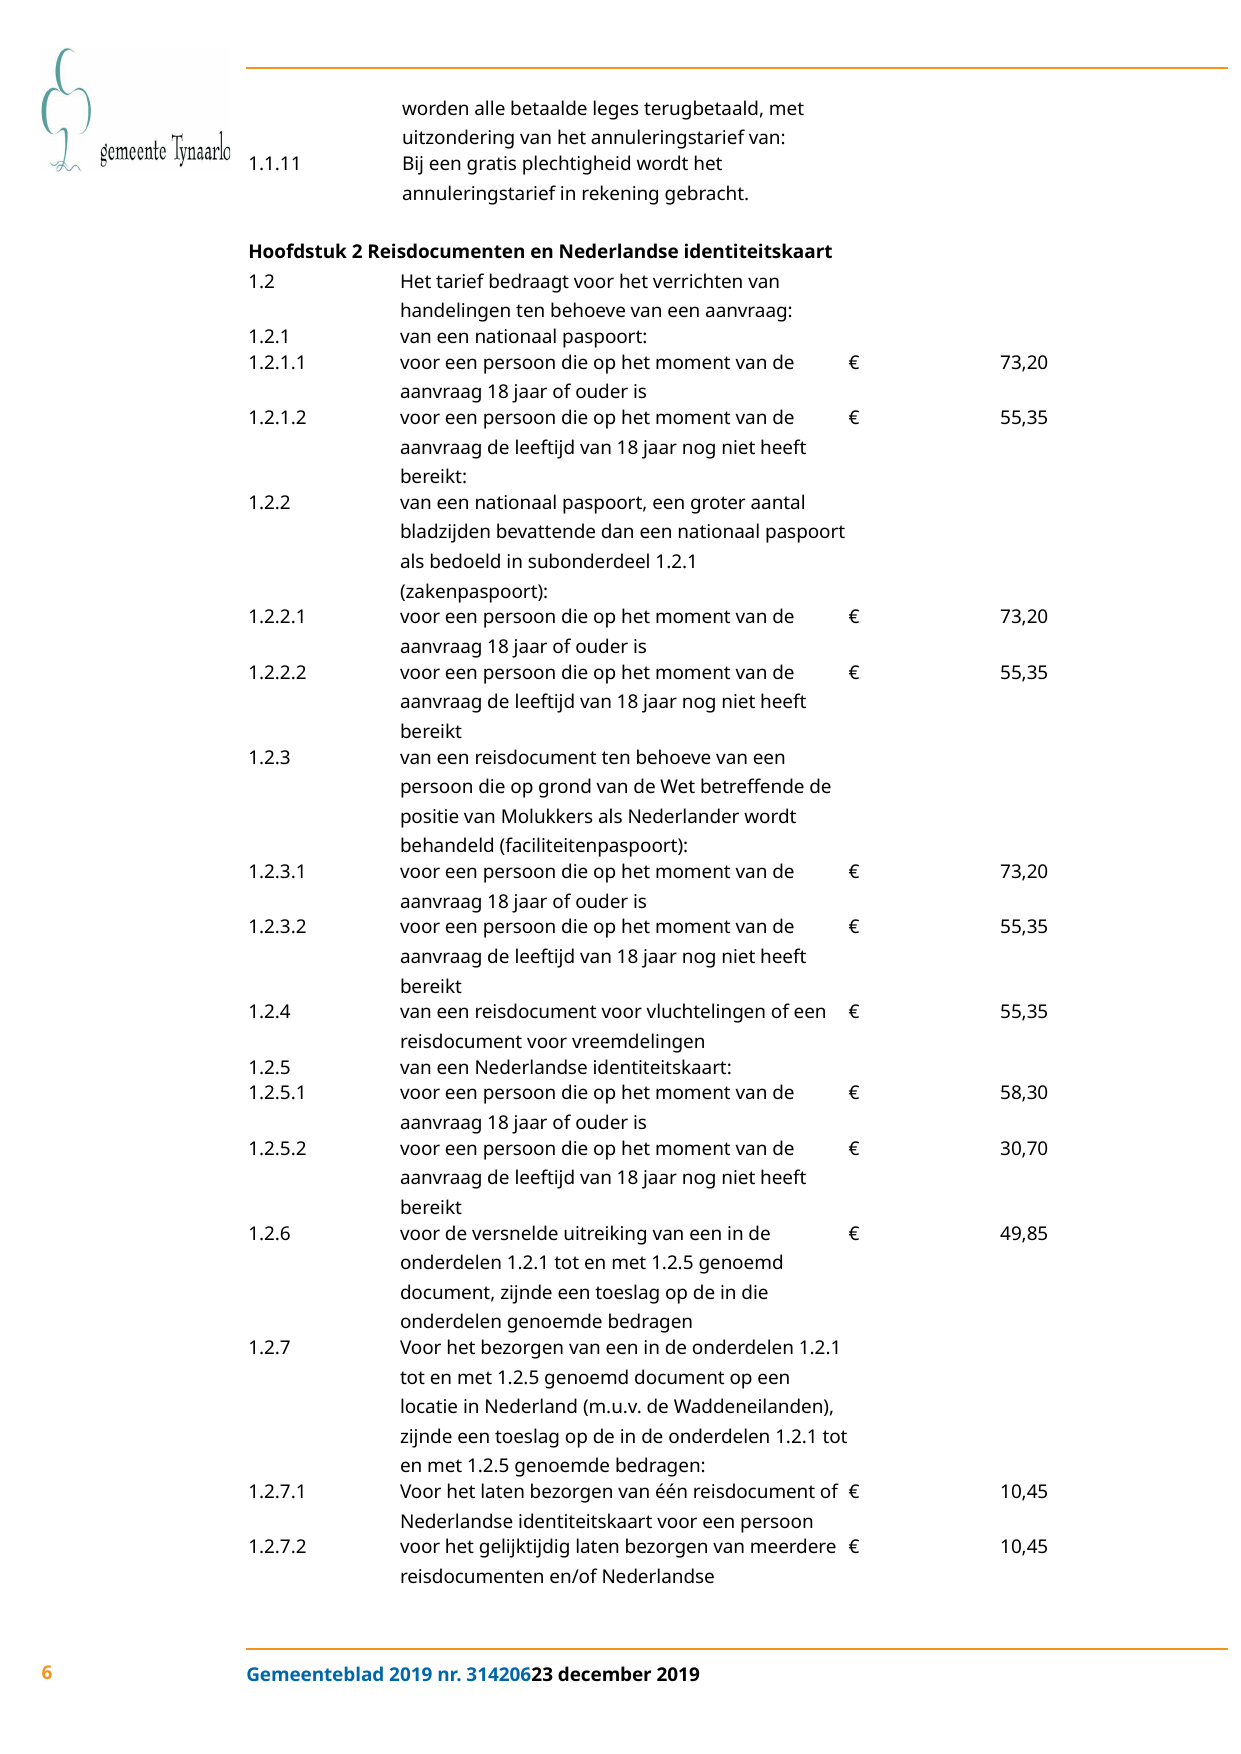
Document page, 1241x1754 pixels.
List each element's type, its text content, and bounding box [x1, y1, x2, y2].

table_cell 1.2.2.2 [248, 659, 400, 744]
table_cell 1.2.1.1 [248, 349, 400, 404]
table_cell € [848, 999, 1000, 1054]
table_cell voor een persoon die op het moment van de aanvraag 18 jaar of ouder is [400, 604, 848, 659]
table_cell € [848, 604, 1000, 659]
table_cell voor een persoon die op het moment van de aanvraag 18 jaar of ouder is [400, 1080, 848, 1135]
table_cell € [848, 349, 1000, 404]
table_cell voor een persoon die op het moment van de aanvraag 18 jaar of ouder is [400, 858, 848, 914]
table_cell 55,35 [1000, 659, 1152, 744]
picture [41, 47, 231, 172]
table_cell van een Nederlandse identiteitskaart: [400, 1054, 848, 1079]
table_cell Voor het bezorgen van een in de onderdelen 1.2.1 tot en met 1.2.5 genoemd document op een locatie in Nederland (m.u.v. de Waddeneilanden), zijnde een toeslag op de in de onderdelen 1.2.1 tot en met 1.2.5 genoemde bedragen: [400, 1334, 848, 1478]
table_cell voor een persoon die op het moment van de aanvraag de leeftijd van 18 jaar nog niet heeft bereikt [400, 1135, 848, 1220]
table_header 1.2 [248, 268, 400, 323]
table_cell 1.2.1 [248, 323, 400, 349]
table_cell [844, 150, 998, 205]
table_cell 1.2.2.1 [248, 604, 400, 659]
table_cell van een reisdocument ten behoeve van een persoon die op grond van de Wet betreffende de positie van Molukkers als Nederlander wordt behandeld (faciliteitenpaspoort): [400, 744, 848, 858]
table_cell Voor het laten bezorgen van één reisdocument of Nederlandse identiteitskaart voor een persoon [400, 1478, 848, 1534]
table_cell [248, 95, 402, 150]
table_cell 1.2.3 [248, 744, 400, 858]
table_cell 1.1.11 [248, 150, 402, 205]
table_cell voor een persoon die op het moment van de aanvraag de leeftijd van 18 jaar nog niet heeft bereikt [400, 914, 848, 998]
table_header [848, 268, 1000, 323]
table_cell 1.2.6 [248, 1220, 400, 1334]
table_cell € [848, 404, 1000, 489]
table_header [1000, 268, 1152, 323]
table_cell 30,70 [1000, 1135, 1152, 1220]
table_cell 1.2.2 [248, 489, 400, 604]
text Hoofdstuk 2 Reisdocumenten en Nederlandse identiteitskaart [248, 238, 1152, 264]
table_cell voor het gelijktijdig laten bezorgen van meerdere reisdocumenten en/of Nederlandse [400, 1534, 848, 1589]
table_cell € [848, 914, 1000, 998]
table_cell [1000, 1054, 1152, 1079]
table_cell [848, 1334, 1000, 1478]
table_cell 55,35 [1000, 404, 1152, 489]
table_cell 1.2.4 [248, 999, 400, 1054]
table_cell van een nationaal paspoort, een groter aantal bladzijden bevattende dan een nationaal paspoort als bedoeld in subonderdeel 1.2.1 (zakenpaspoort): [400, 489, 848, 604]
table_cell € [848, 1478, 1000, 1534]
table_cell € [848, 1135, 1000, 1220]
table_cell 1.2.1.2 [248, 404, 400, 489]
table_cell 55,35 [1000, 999, 1152, 1054]
table_cell 1.2.7.2 [248, 1534, 400, 1589]
table_cell 73,20 [1000, 349, 1152, 404]
table_cell 55,35 [1000, 914, 1152, 998]
table_cell Bij een gratis plechtigheid wordt het annuleringstarief in rekening gebracht. [402, 150, 844, 205]
table_cell [848, 744, 1000, 858]
table_cell [1000, 744, 1152, 858]
table_cell 1.2.5.1 [248, 1080, 400, 1135]
table_cell [848, 489, 1000, 604]
table_cell € [848, 858, 1000, 914]
table_cell 73,20 [1000, 858, 1152, 914]
table_cell 1.2.3.1 [248, 858, 400, 914]
table_cell 1.2.5.2 [248, 1135, 400, 1220]
table_cell [1000, 323, 1152, 349]
table_cell 49,85 [1000, 1220, 1152, 1334]
table_cell [844, 95, 998, 150]
table_cell € [848, 1220, 1000, 1334]
table_cell 73,20 [1000, 604, 1152, 659]
table_cell [848, 323, 1000, 349]
table_cell € [848, 1534, 1000, 1589]
table_cell [998, 150, 1152, 205]
table_cell 10,45 [1000, 1478, 1152, 1534]
table_cell € [848, 659, 1000, 744]
table_cell [1000, 489, 1152, 604]
table_cell 10,45 [1000, 1534, 1152, 1589]
table_cell [848, 1054, 1000, 1079]
table_cell voor een persoon die op het moment van de aanvraag 18 jaar of ouder is [400, 349, 848, 404]
table_cell voor de versnelde uitreiking van een in de onderdelen 1.2.1 tot en met 1.2.5 genoemd document, zijnde een toeslag op de in die onderdelen genoemde bedragen [400, 1220, 848, 1334]
table_cell € [848, 1080, 1000, 1135]
table_header Het tarief bedraagt voor het verrichten van handelingen ten behoeve van een aanvraag: [400, 268, 848, 323]
table_cell 1.2.3.2 [248, 914, 400, 998]
table_cell van een reisdocument voor vluchtelingen of een reisdocument voor vreemdelingen [400, 999, 848, 1054]
table_cell [1000, 1334, 1152, 1478]
table_cell voor een persoon die op het moment van de aanvraag de leeftijd van 18 jaar nog niet heeft bereikt [400, 659, 848, 744]
table_cell van een nationaal paspoort: [400, 323, 848, 349]
table_cell voor een persoon die op het moment van de aanvraag de leeftijd van 18 jaar nog niet heeft bereikt: [400, 404, 848, 489]
table_cell worden alle betaalde leges terugbetaald, met uitzondering van het annuleringstarief van: [402, 95, 844, 150]
table_cell 58,30 [1000, 1080, 1152, 1135]
table_cell 1.2.7.1 [248, 1478, 400, 1534]
table_cell 1.2.5 [248, 1054, 400, 1079]
table_cell [998, 95, 1152, 150]
table_cell 1.2.7 [248, 1334, 400, 1478]
